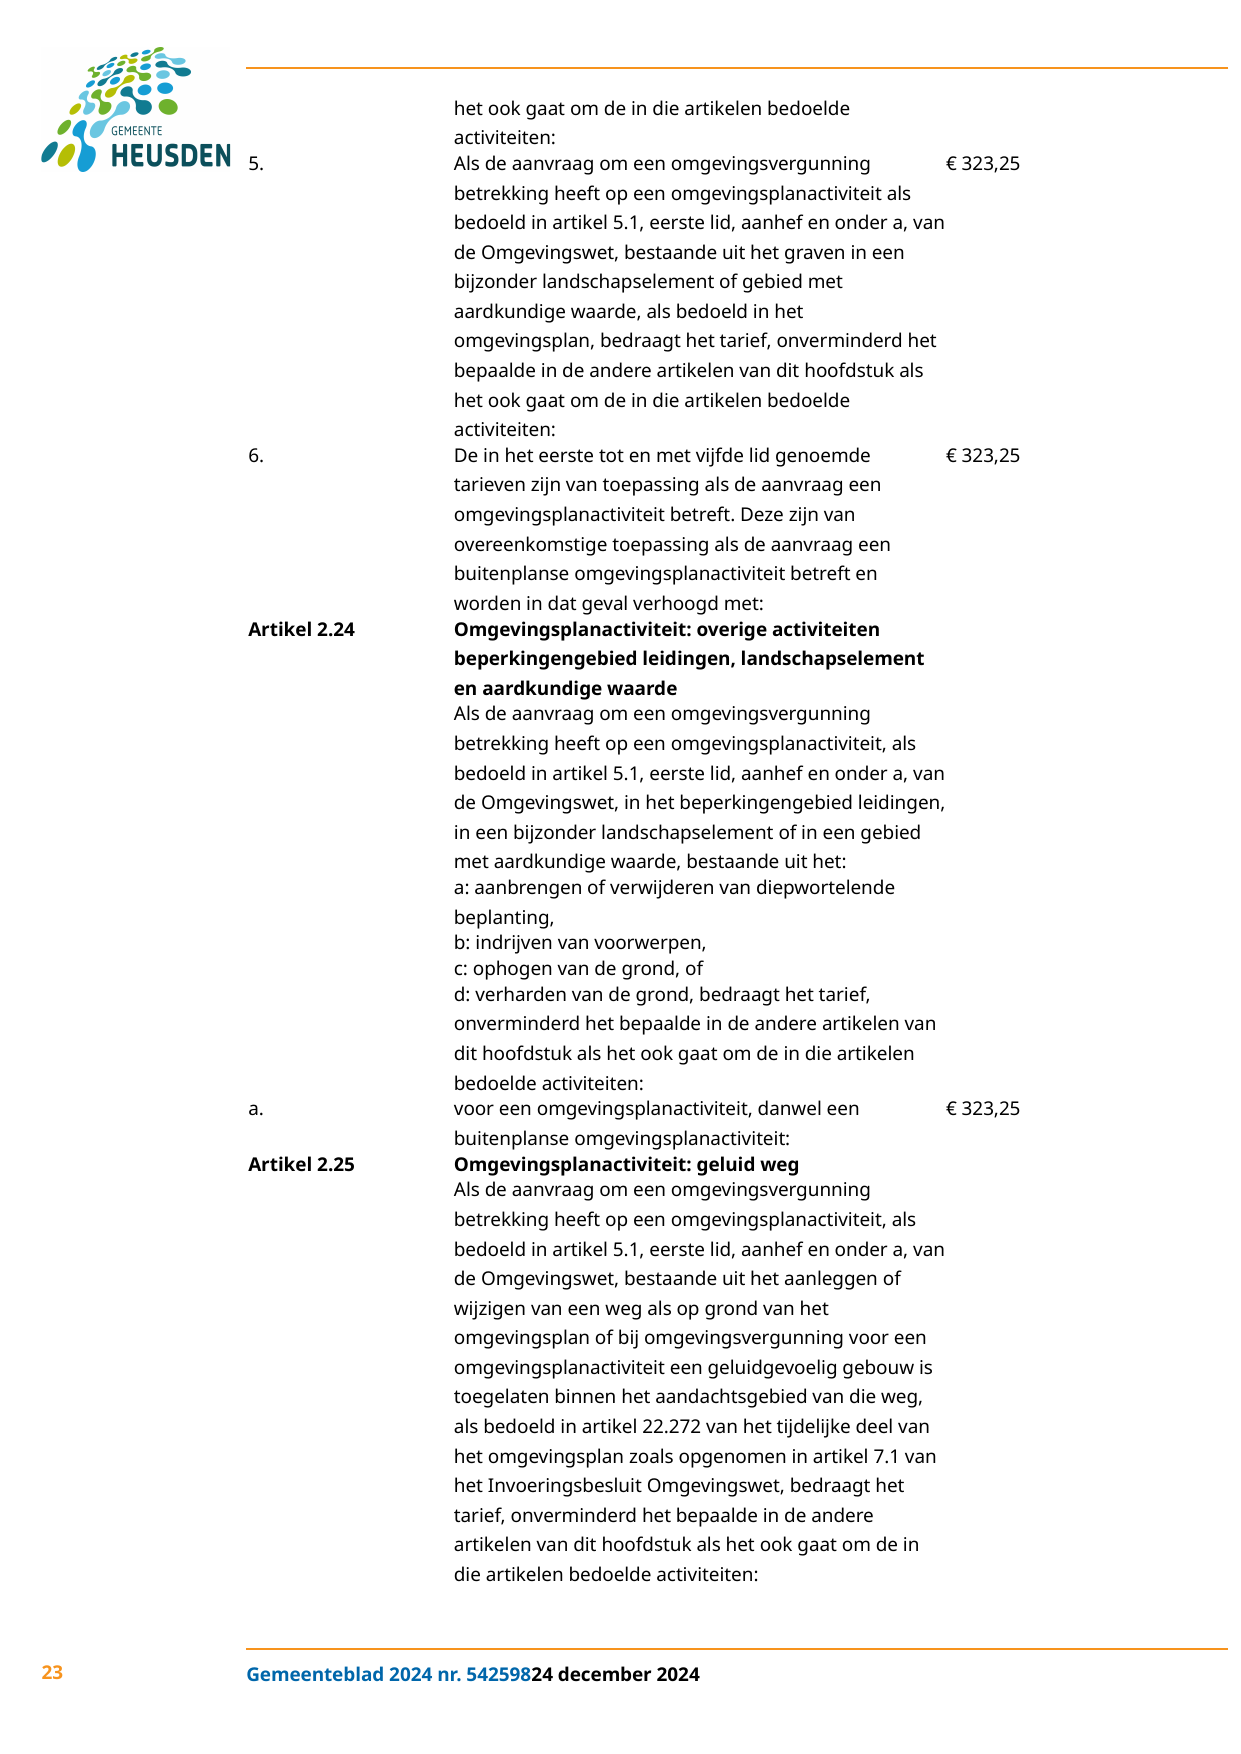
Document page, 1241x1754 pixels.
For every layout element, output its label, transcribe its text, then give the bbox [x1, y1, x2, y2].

table_cell € 323,25 [946, 442, 1152, 616]
table_cell c: ophogen van de grond, of [454, 955, 946, 981]
table_cell [946, 981, 1152, 1096]
table_cell [248, 95, 454, 150]
table_cell 6. [248, 442, 454, 616]
table_cell [946, 95, 1152, 150]
table_cell [946, 930, 1152, 955]
table_cell [248, 874, 454, 929]
table_cell [248, 701, 454, 874]
table_cell [946, 874, 1152, 929]
table_cell a. [248, 1096, 454, 1151]
table_cell Als de aanvraag om een omgevingsvergunning betrekking heeft op een omgevingsplanactiviteit, als bedoeld in artikel 5.1, eerste lid, aanhef en onder a, van de Omgevingswet, in het beperkingengebied leidingen, in een bijzonder landschapselement of in een gebied met aardkundige waarde, bestaande uit het: [454, 701, 946, 874]
table_cell [248, 981, 454, 1096]
table_cell [248, 955, 454, 981]
table_cell € 323,25 [946, 1096, 1152, 1151]
table_cell [946, 955, 1152, 981]
table_cell 5. [248, 150, 454, 442]
table_cell Omgevingsplanactiviteit: overige activiteiten beperkingengebied leidingen, landschapselement en aardkundige waarde [454, 616, 946, 701]
table_cell Als de aanvraag om een omgevingsvergunning betrekking heeft op een omgevingsplanactiviteit, als bedoeld in artikel 5.1, eerste lid, aanhef en onder a, van de Omgevingswet, bestaande uit het aanleggen of wijzigen van een weg als op grond van het omgevingsplan of bij omgevingsvergunning voor een omgevingsplanactiviteit een geluidgevoelig gebouw is toegelaten binnen het aandachtsgebied van die weg, als bedoeld in artikel 22.272 van het tijdelijke deel van het omgevingsplan zoals opgenomen in artikel 7.1 van het Invoeringsbesluit Omgevingswet, bedraagt het tarief, onverminderd het bepaalde in de andere artikelen van dit hoofdstuk als het ook gaat om de in die artikelen bedoelde activiteiten: [454, 1177, 946, 1587]
table_cell Omgevingsplanactiviteit: geluid weg [454, 1151, 946, 1177]
table_cell Artikel 2.24 [248, 616, 454, 701]
table_cell De in het eerste tot en met vijfde lid genoemde tarieven zijn van toepassing als de aanvraag een omgevingsplanactiviteit betreft. Deze zijn van overeenkomstige toepassing als de aanvraag een buitenplanse omgevingsplanactiviteit betreft en worden in dat geval verhoogd met: [454, 442, 946, 616]
table_cell het ook gaat om de in die artikelen bedoelde activiteiten: [454, 95, 946, 150]
picture [41, 47, 231, 172]
table_cell [946, 1177, 1152, 1587]
table_cell [248, 930, 454, 955]
table_cell b: indrijven van voorwerpen, [454, 930, 946, 955]
table_cell [248, 1177, 454, 1587]
table_cell € 323,25 [946, 150, 1152, 442]
table_cell [946, 1151, 1152, 1177]
table_cell Als de aanvraag om een omgevingsvergunning betrekking heeft op een omgevingsplanactiviteit als bedoeld in artikel 5.1, eerste lid, aanhef en onder a, van de Omgevingswet, bestaande uit het graven in een bijzonder landschapselement of gebied met aardkundige waarde, als bedoeld in het omgevingsplan, bedraagt het tarief, onverminderd het bepaalde in de andere artikelen van dit hoofdstuk als het ook gaat om de in die artikelen bedoelde activiteiten: [454, 150, 946, 442]
table_cell d: verharden van de grond, bedraagt het tarief, onverminderd het bepaalde in de andere artikelen van dit hoofdstuk als het ook gaat om de in die artikelen bedoelde activiteiten: [454, 981, 946, 1096]
table_cell [946, 701, 1152, 874]
table_cell Artikel 2.25 [248, 1151, 454, 1177]
table_cell a: aanbrengen of verwijderen van diepwortelende beplanting, [454, 874, 946, 929]
table_cell voor een omgevingsplanactiviteit, danwel een buitenplanse omgevingsplanactiviteit: [454, 1096, 946, 1151]
table_cell [946, 616, 1152, 701]
